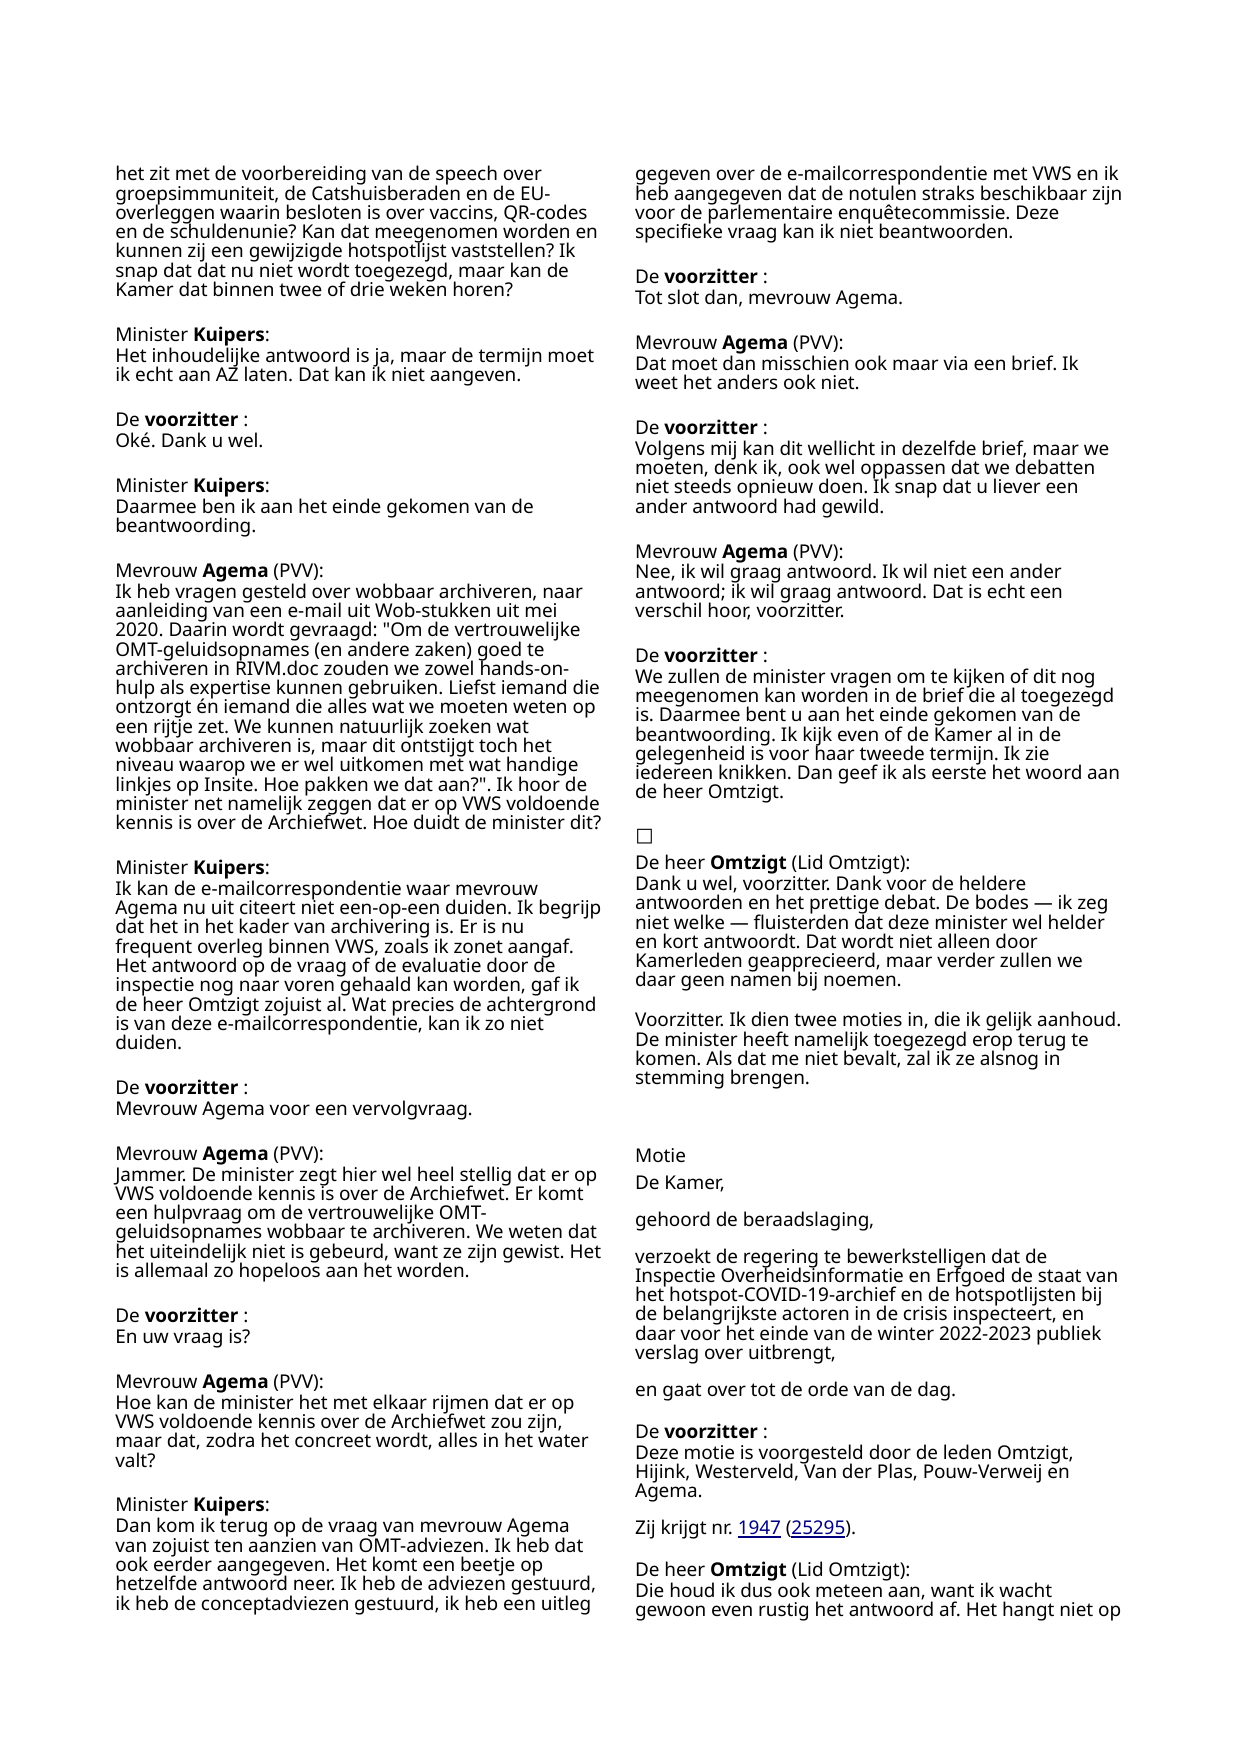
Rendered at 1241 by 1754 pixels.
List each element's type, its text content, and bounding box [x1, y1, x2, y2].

text ⬜ [635, 824, 1125, 849]
text verzoekt de regering te bewerkstelligen dat de Inspectie Overheidsinformatie en Erfgoed de staat van het hotspot-COVID-19-archief en de hotspotlijsten bij de belangrijkste actoren in de crisis inspecteert, en daar voor het einde van de winter 2022-2023 publiek verslag over uitbrengt, [635, 1248, 1125, 1363]
text Volgens mij kan dit wellicht in dezelfde brief, maar we moeten, denk ik, ook wel oppassen dat we debatten niet steeds opnieuw doen. Ik snap dat u liever een ander antwoord had gewild. [635, 440, 1125, 517]
text Oké. Dank u wel. [115, 432, 605, 451]
text Daarmee ben ik aan het einde gekomen van de beantwoording. [115, 498, 605, 536]
text Tot slot dan, mevrouw Agema. [635, 289, 1125, 308]
text en gaat over tot de orde van de dag. [635, 1381, 1125, 1400]
text Minister Kuipers: [115, 321, 605, 347]
text Mevrouw Agema (PVV): [635, 538, 1125, 563]
text Minister Kuipers: [115, 854, 605, 880]
text Mevrouw Agema (PVV): [115, 1368, 605, 1394]
text Nee, ik wil graag antwoord. Ik wil niet een ander antwoord; ik wil graag antwoord. Dat is echt een verschil hoor, voorzitter. [635, 563, 1125, 621]
text De voorzitter : [115, 1302, 605, 1328]
text Die houd ik dus ook meteen aan, want ik wacht gewoon even rustig het antwoord af. Het hangt niet op [635, 1582, 1125, 1621]
text Mevrouw Agema (PVV): [115, 557, 605, 583]
text Mevrouw Agema (PVV): [635, 329, 1125, 355]
text Dank u wel, voorzitter. Dank voor de heldere antwoorden en het prettige debat. De bodes — ik zeg niet welke — fluisterden dat deze minister wel helder en kort antwoordt. Dat wordt niet alleen door Kamerleden geapprecieerd, maar verder zullen we daar geen namen bij noemen. [635, 875, 1125, 991]
text Het inhoudelijke antwoord is ja, maar de termijn moet ik echt aan AZ laten. Dat kan ik niet aangeven. [115, 347, 605, 385]
text gegeven over de e-mailcorrespondentie met VWS en ik heb aangegeven dat de notulen straks beschikbaar zijn voor de parlementaire enquêtecommissie. Deze specifieke vraag kan ik niet beantwoorden. [635, 165, 1125, 242]
text Zij krijgt nr. 1947 (25295). [635, 1519, 1125, 1538]
text Jammer. De minister zegt hier wel heel stellig dat er op VWS voldoende kennis is over de Archiefwet. Er komt een hulpvraag om de vertrouwelijke OMT-geluidsopnames wobbaar te archiveren. We weten dat het uiteindelijk niet is gebeurd, want ze zijn gewist. Het is allemaal zo hopeloos aan het worden. [115, 1166, 605, 1281]
text Ik kan de e-mailcorrespondentie waar mevrouw Agema nu uit citeert niet een-op-een duiden. Ik begrijp dat het in het kader van archivering is. Er is nu frequent overleg binnen VWS, zoals ik zonet aangaf. Het antwoord op de vraag of de evaluatie door de inspectie nog naar voren gehaald kan worden, gaf ik de heer Omtzigt zojuist al. Wat precies de achtergrond is van deze e-mailcorrespondentie, kan ik zo niet duiden. [115, 880, 605, 1053]
text De voorzitter : [635, 263, 1125, 289]
text Mevrouw Agema (PVV): [115, 1140, 605, 1166]
text De voorzitter : [115, 1074, 605, 1100]
text Hoe kan de minister het met elkaar rijmen dat er op VWS voldoende kennis over de Archiefwet zou zijn, maar dat, zodra het concreet wordt, alles in het water valt? [115, 1394, 605, 1471]
text De heer Omtzigt (Lid Omtzigt): [635, 1556, 1125, 1582]
text Motie [635, 1142, 1125, 1168]
text De Kamer, [635, 1174, 1125, 1193]
text De voorzitter : [635, 1418, 1125, 1444]
text Dat moet dan misschien ook maar via een brief. Ik weet het anders ook niet. [635, 355, 1125, 393]
text Minister Kuipers: [115, 472, 605, 498]
text We zullen de minister vragen om te kijken of dit nog meegenomen kan worden in de brief die al toegezegd is. Daarmee bent u aan het einde gekomen van de beantwoording. Ik kijk even of de Kamer al in de gelegenheid is voor haar tweede termijn. Ik zie iedereen knikken. Dan geef ik als eerste het woord aan de heer Omtzigt. [635, 668, 1125, 803]
text Mevrouw Agema voor een vervolgvraag. [115, 1100, 605, 1119]
text Voorzitter. Ik dien twee moties in, die ik gelijk aanhoud. De minister heeft namelijk toegezegd erop terug te komen. Als dat me niet bevalt, zal ik ze alsnog in stemming brengen. [635, 1011, 1125, 1088]
text De voorzitter : [115, 406, 605, 432]
text De heer Omtzigt (Lid Omtzigt): [635, 849, 1125, 875]
text gehoord de beraadslaging, [635, 1211, 1125, 1230]
text De voorzitter : [635, 642, 1125, 668]
text Dan kom ik terug op de vraag van mevrouw Agema van zojuist ten aanzien van OMT-adviezen. Ik heb dat ook eerder aangegeven. Het komt een beetje op hetzelfde antwoord neer. Ik heb de adviezen gestuurd, ik heb de conceptadviezen gestuurd, ik heb een uitleg [115, 1517, 605, 1614]
text De voorzitter : [635, 414, 1125, 440]
text Minister Kuipers: [115, 1492, 605, 1517]
text Deze motie is voorgesteld door de leden Omtzigt, Hijink, Westerveld, Van der Plas, Pouw-Verweij en Agema. [635, 1444, 1125, 1501]
text En uw vraag is? [115, 1328, 605, 1347]
text Ik heb vragen gesteld over wobbaar archiveren, naar aanleiding van een e-mail uit Wob-stukken uit mei 2020. Daarin wordt gevraagd: "Om de vertrouwelijke OMT-geluidsopnames (en andere zaken) goed te archiveren in RIVM.doc zouden we zowel hands-on-hulp als expertise kunnen gebruiken. Liefst iemand die ontzorgt én iemand die alles wat we moeten weten op een rijtje zet. We kunnen natuurlijk zoeken wat wobbaar archiveren is, maar dit ontstijgt toch het niveau waarop we er wel uitkomen met wat handige linkjes op Insite. Hoe pakken we dat aan?". Ik hoor de minister net namelijk zeggen dat er op VWS voldoende kennis is over de Archiefwet. Hoe duidt de minister dit? [115, 583, 605, 833]
text het zit met de voorbereiding van de speech over groepsimmuniteit, de Catshuisberaden en de EU-overleggen waarin besloten is over vaccins, QR-codes en de schuldenunie? Kan dat meegenomen worden en kunnen zij een gewijzigde hotspotlijst vaststellen? Ik snap dat dat nu niet wordt toegezegd, maar kan de Kamer dat binnen twee of drie weken horen? [115, 165, 605, 300]
